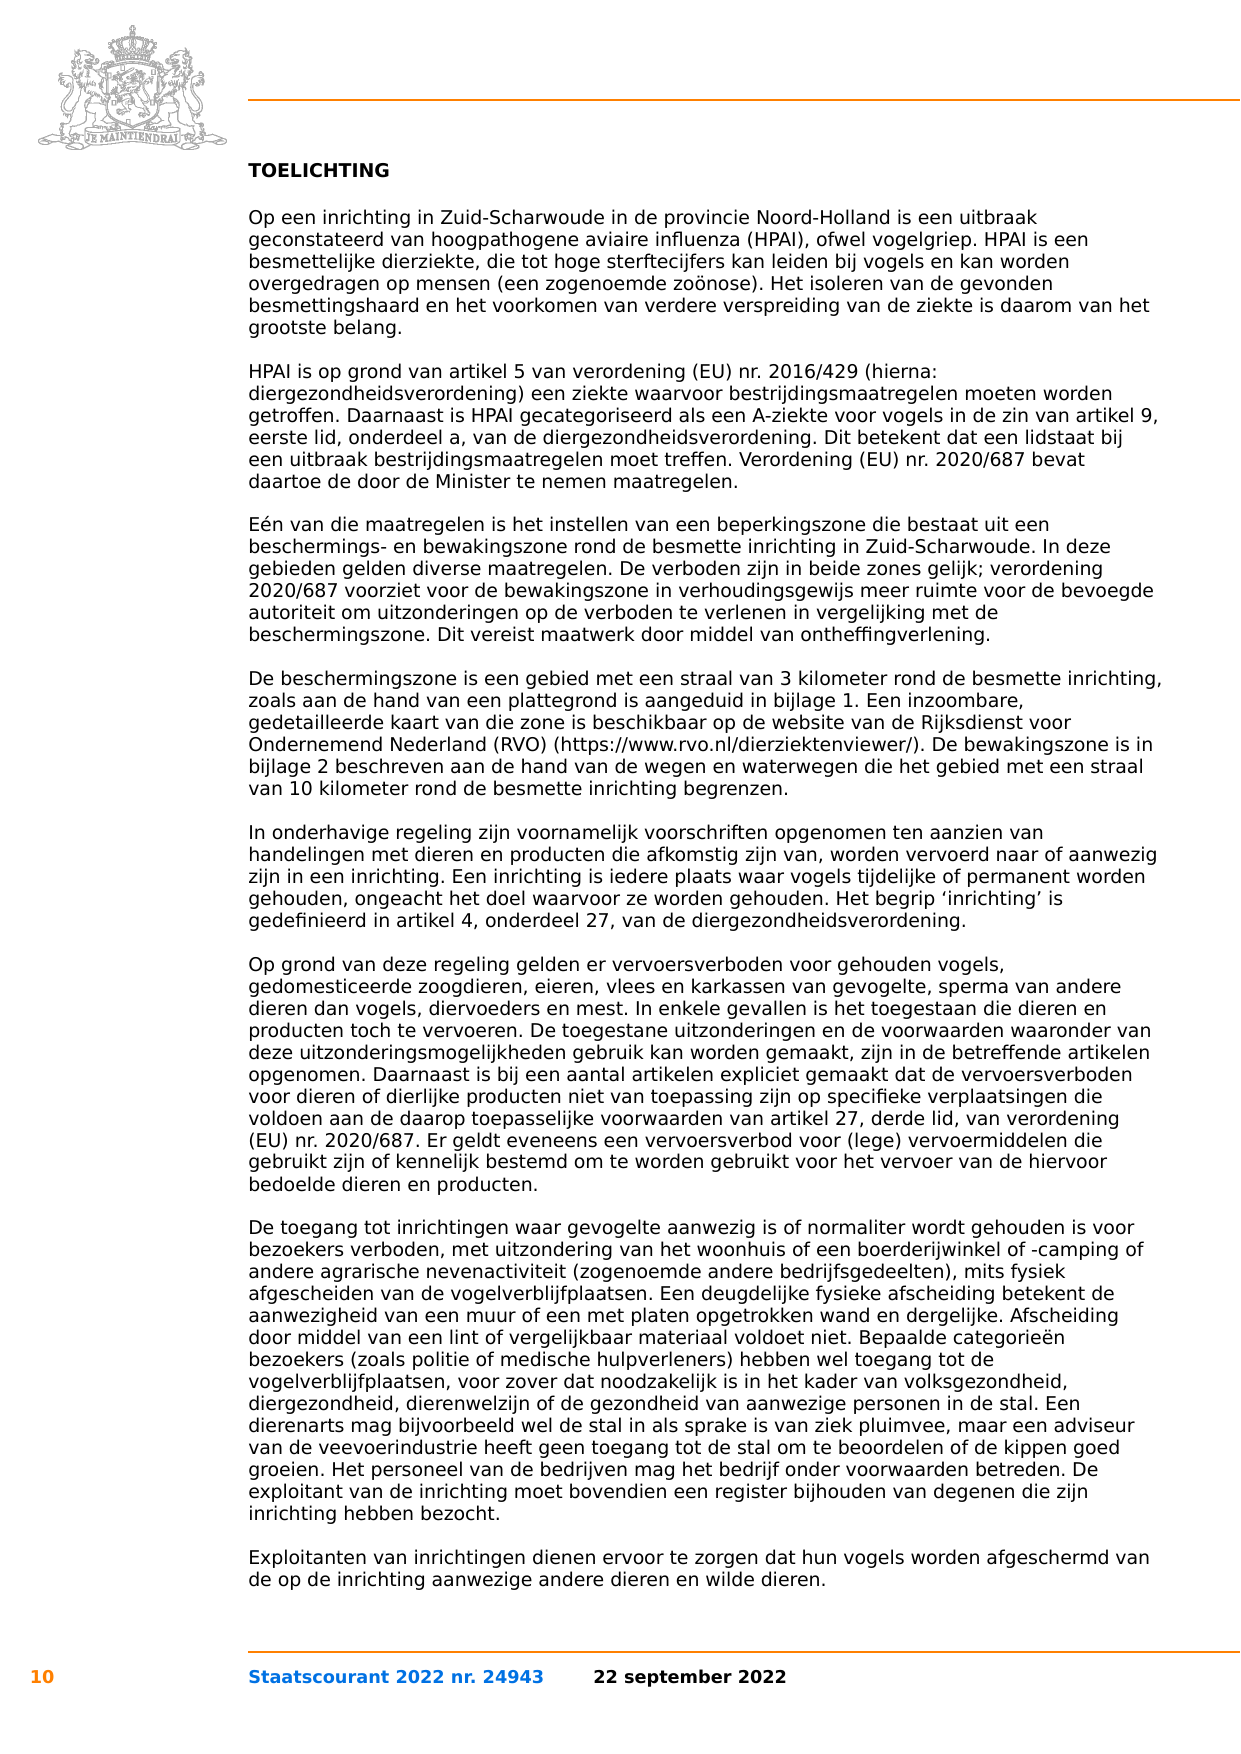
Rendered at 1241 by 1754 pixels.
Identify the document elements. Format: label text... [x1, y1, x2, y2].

text Op een inrichting in Zuid-Scharwoude in de provincie Noord-Holland is een uitbraak geconstateerd van hoogpathogene aviaire influenza (HPAI), ofwel vogelgriep. HPAI is een besmettelijke dierziekte, die tot hoge sterftecijfers kan leiden bij vogels en kan worden overgedragen op mensen (een zogenoemde zoönose). Het isoleren van de gevonden besmettingshaard en het voorkomen van verdere verspreiding van de ziekte is daarom van het grootste belang. [248, 207, 1163, 339]
subtitle TOELICHTING [248, 160, 1163, 182]
text In onderhavige regeling zijn voornamelijk voorschriften opgenomen ten aanzien van handelingen met dieren en producten die afkomstig zijn van, worden vervoerd naar of aanwezig zijn in een inrichting. Een inrichting is iedere plaats waar vogels tijdelijke of permanent worden gehouden, ongeacht het doel waarvoor ze worden gehouden. Het begrip ‘inrichting’ is gedefinieerd in artikel 4, onderdeel 27, van de diergezondheidsverordening. [248, 822, 1163, 932]
text Exploitanten van inrichtingen dienen ervoor te zorgen dat hun vogels worden afgeschermd van de op de inrichting aanwezige andere dieren en wilde dieren. [248, 1547, 1163, 1591]
picture [38, 25, 227, 150]
text De beschermingszone is een gebied met een straal van 3 kilometer rond de besmette inrichting, zoals aan de hand van een plattegrond is aangeduid in bijlage 1. Een inzoombare, gedetailleerde kaart van die zone is beschikbaar op de website van de Rijksdienst voor Ondernemend Nederland (RVO) (https://www.rvo.nl/dierziektenviewer/). De bewakingszone is in bijlage 2 beschreven aan de hand van de wegen en waterwegen die het gebied met een straal van 10 kilometer rond de besmette inrichting begrenzen. [248, 668, 1163, 800]
text De toegang tot inrichtingen waar gevogelte aanwezig is of normaliter wordt gehouden is voor bezoekers verboden, met uitzondering van het woonhuis of een boerderijwinkel of -camping of andere agrarische nevenactiviteit (zogenoemde andere bedrijfsgedeelten), mits fysiek afgescheiden van de vogelverblijfplaatsen. Een deugdelijke fysieke afscheiding betekent de aanwezigheid van een muur of een met platen opgetrokken wand en dergelijke. Afscheiding door middel van een lint of vergelijkbaar materiaal voldoet niet. Bepaalde categorieën bezoekers (zoals politie of medische hulpverleners) hebben wel toegang tot de vogelverblijfplaatsen, voor zover dat noodzakelijk is in het kader van volksgezondheid, diergezondheid, dierenwelzijn of de gezondheid van aanwezige personen in de stal. Een dierenarts mag bijvoorbeeld wel de stal in als sprake is van ziek pluimvee, maar een adviseur van de veevoerindustrie heeft geen toegang tot de stal om te beoordelen of de kippen goed groeien. Het personeel van de bedrijven mag het bedrijf onder voorwaarden betreden. De exploitant van de inrichting moet bovendien een register bijhouden van degenen die zijn inrichting hebben bezocht. [248, 1217, 1163, 1525]
text HPAI is op grond van artikel 5 van verordening (EU) nr. 2016/429 (hierna: diergezondheidsverordening) een ziekte waarvoor bestrijdingsmaatregelen moeten worden getroffen. Daarnaast is HPAI gecategoriseerd als een A-ziekte voor vogels in de zin van artikel 9, eerste lid, onderdeel a, van de diergezondheidsverordening. Dit betekent dat een lidstaat bij een uitbraak bestrijdingsmaatregelen moet treffen. Verordening (EU) nr. 2020/687 bevat daartoe de door de Minister te nemen maatregelen. [248, 361, 1163, 492]
text Eén van die maatregelen is het instellen van een beperkingszone die bestaat uit een beschermings- en bewakingszone rond de besmette inrichting in Zuid-Scharwoude. In deze gebieden gelden diverse maatregelen. De verboden zijn in beide zones gelijk; verordening 2020/687 voorziet voor de bewakingszone in verhoudingsgewijs meer ruimte voor de bevoegde autoriteit om uitzonderingen op de verboden te verlenen in vergelijking met de beschermingszone. Dit vereist maatwerk door middel van ontheffingverlening. [248, 514, 1163, 646]
text Op grond van deze regeling gelden er vervoersverboden voor gehouden vogels, gedomesticeerde zoogdieren, eieren, vlees en karkassen van gevogelte, sperma van andere dieren dan vogels, diervoeders en mest. In enkele gevallen is het toegestaan die dieren en producten toch te vervoeren. De toegestane uitzonderingen en de voorwaarden waaronder van deze uitzonderingsmogelijkheden gebruik kan worden gemaakt, zijn in de betreffende artikelen opgenomen. Daarnaast is bij een aantal artikelen expliciet gemaakt dat de vervoersverboden voor dieren of dierlijke producten niet van toepassing zijn op specifieke verplaatsingen die voldoen aan de daarop toepasselijke voorwaarden van artikel 27, derde lid, van verordening (EU) nr. 2020/687. Er geldt eveneens een vervoersverbod voor (lege) vervoermiddelen die gebruikt zijn of kennelijk bestemd om te worden gebruikt voor het vervoer van de hiervoor bedoelde dieren en producten. [248, 954, 1163, 1195]
